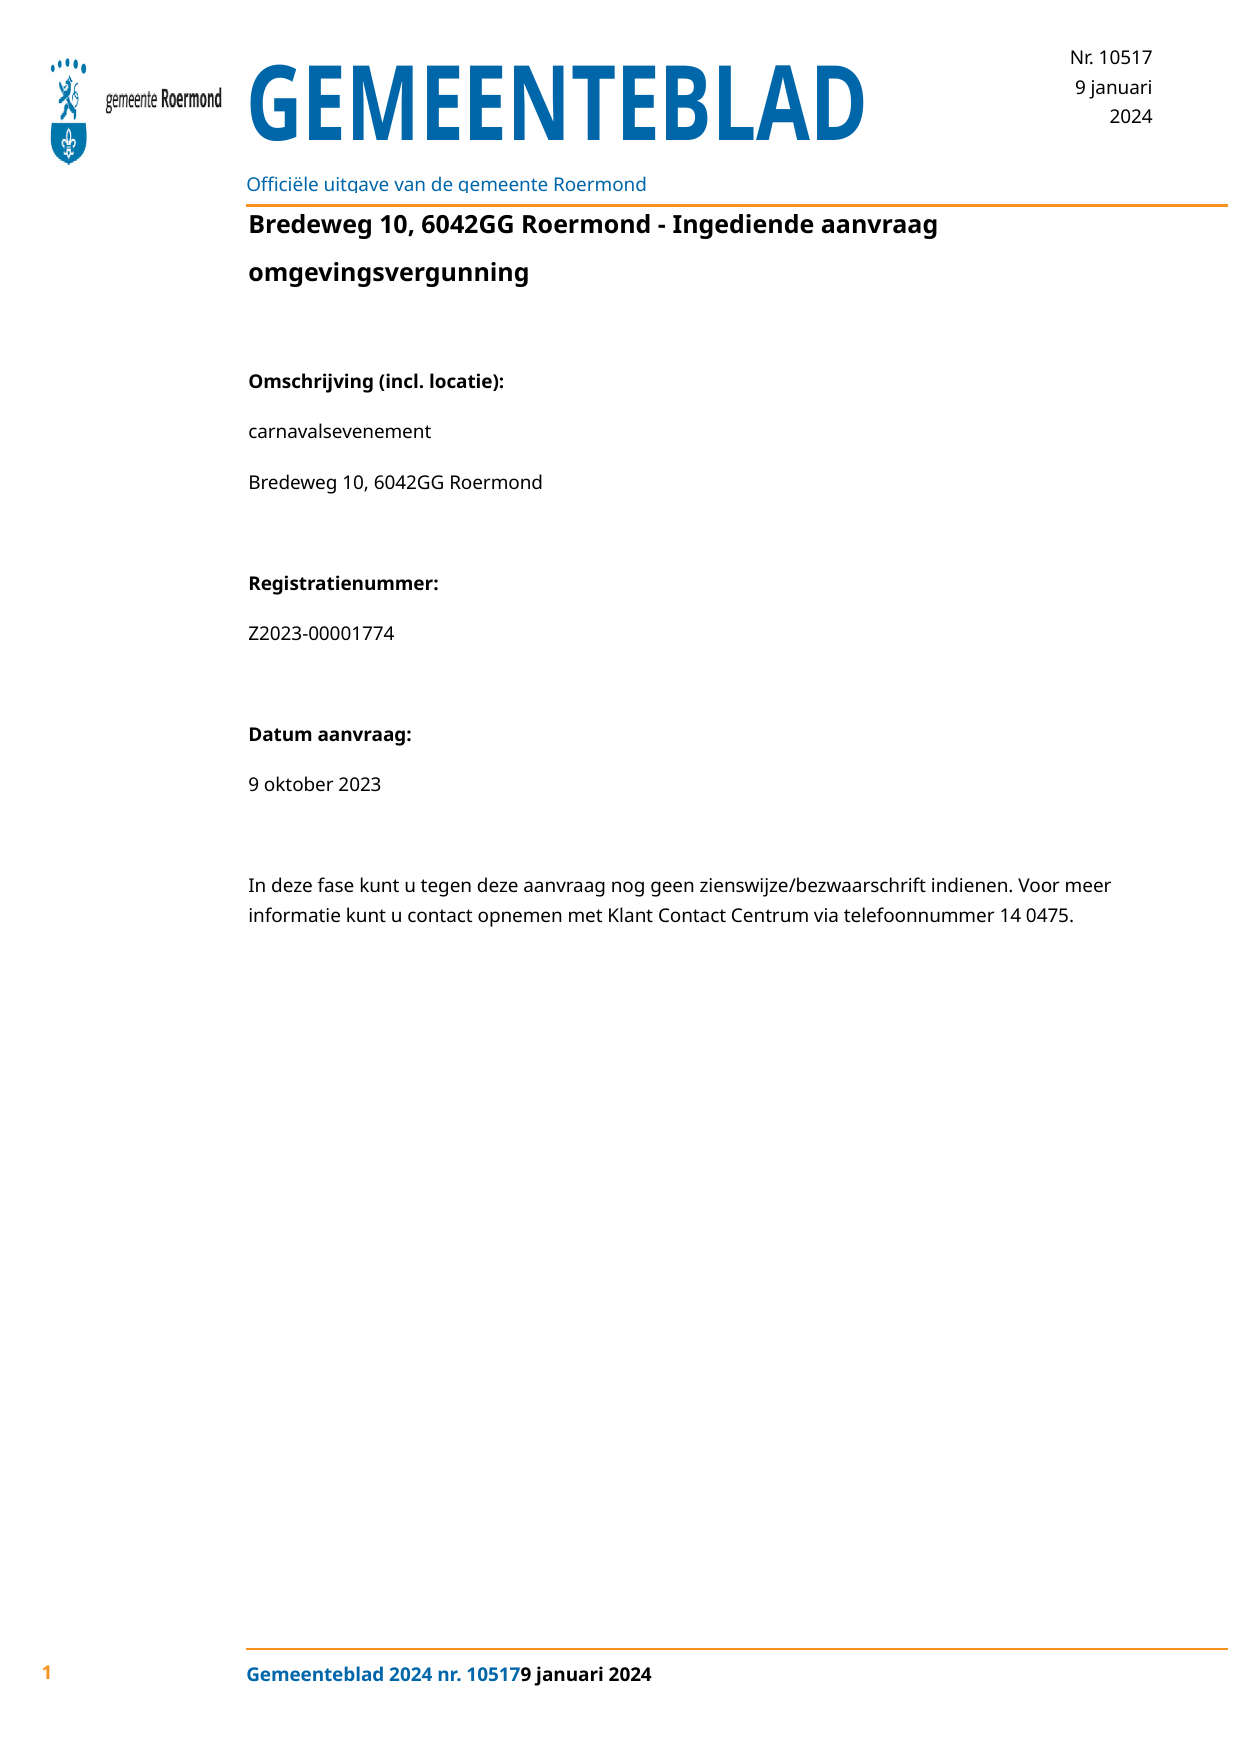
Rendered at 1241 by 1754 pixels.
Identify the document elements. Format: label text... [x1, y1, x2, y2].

text Registratienummer: [248, 570, 1152, 596]
text Z2023-00001774 [248, 620, 1152, 646]
text 9 oktober 2023 [248, 772, 1152, 797]
text Bredeweg 10, 6042GG Roermond - Ingediende aanvraag omgevingsvergunning [248, 207, 1152, 288]
text Datum aanvraag: [248, 721, 1152, 747]
text Omschrijving (incl. locatie): [248, 368, 1152, 394]
text Bredeweg 10, 6042GG Roermond [248, 469, 1152, 495]
picture [41, 47, 231, 172]
text In deze fase kunt u tegen deze aanvraag nog geen zienswijze/bezwaarschrift indienen. Voor meer informatie kunt u contact opnemen met Klant Contact Centrum via telefoonnummer 14 0475. [248, 872, 1152, 928]
text carnavalsevenement [248, 419, 1152, 444]
